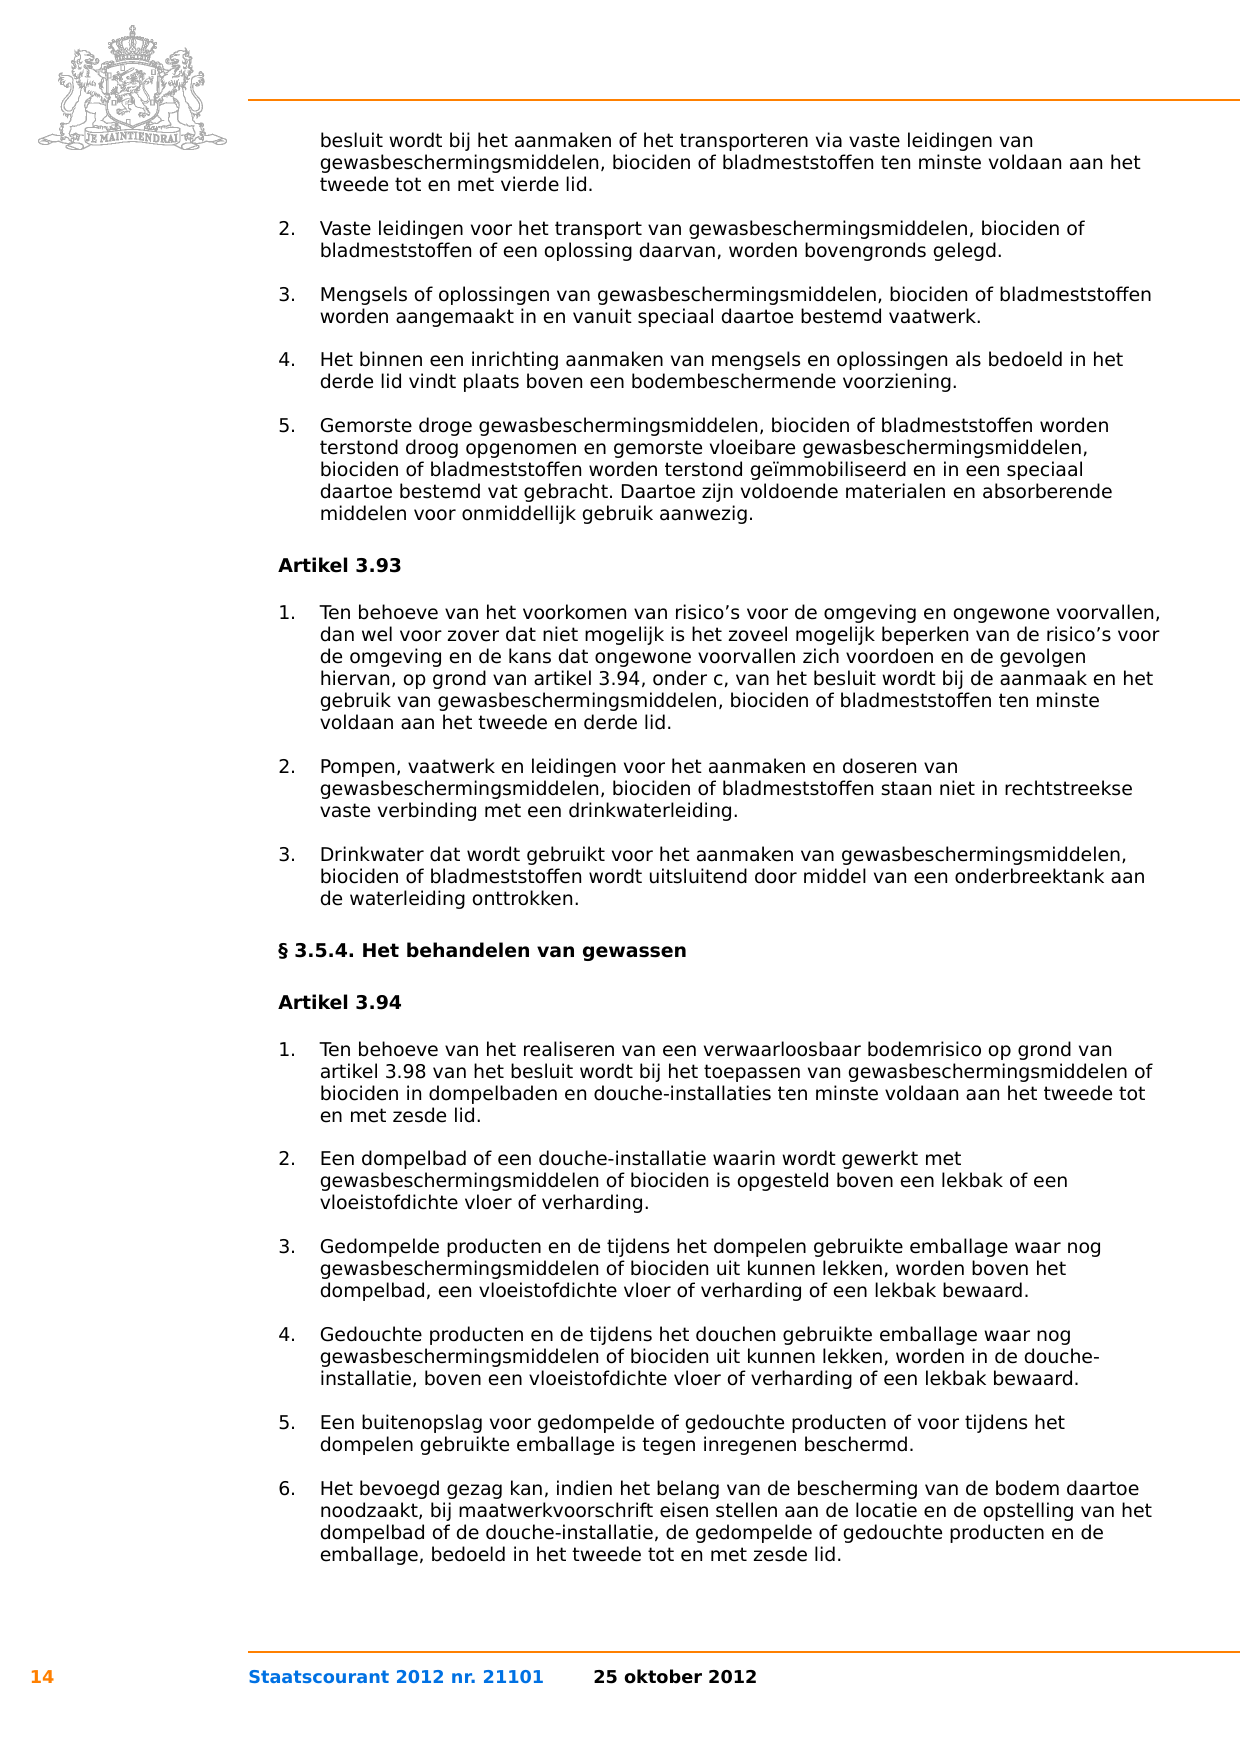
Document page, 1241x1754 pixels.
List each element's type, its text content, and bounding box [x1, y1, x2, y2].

picture [38, 25, 227, 150]
text 4. Het binnen een inrichting aanmaken van mengsels en oplossingen als bedoeld in het derde lid vindt plaats boven een bodembeschermende voorziening. [278, 349, 1163, 393]
subtitle Artikel 3.93 [278, 555, 1163, 577]
text 3. Gedompelde producten en de tijdens het dompelen gebruikte emballage waar nog gewasbeschermingsmiddelen of biociden uit kunnen lekken, worden boven het dompelbad, een vloeistofdichte vloer of verharding of een lekbak bewaard. [278, 1236, 1163, 1302]
text 5. Gemorste droge gewasbeschermingsmiddelen, biociden of bladmeststoffen worden terstond droog opgenomen en gemorste vloeibare gewasbeschermingsmiddelen, biociden of bladmeststoffen worden terstond geïmmobiliseerd en in een speciaal daartoe bestemd vat gebracht. Daartoe zijn voldoende materialen en absorberende middelen voor onmiddellijk gebruik aanwezig. [278, 415, 1163, 525]
subtitle § 3.5.4. Het behandelen van gewassen [278, 939, 1163, 962]
text 1. Ten behoeve van het realiseren van een verwaarloosbaar bodemrisico op grond van artikel 3.98 van het besluit wordt bij het toepassen van gewasbeschermingsmiddelen of biociden in dompelbaden en douche-installaties ten minste voldaan aan het tweede tot en met zesde lid. [278, 1038, 1163, 1126]
subtitle Artikel 3.94 [278, 992, 1163, 1013]
text besluit wordt bij het aanmaken of het transporteren via vaste leidingen van gewasbeschermingsmiddelen, biociden of bladmeststoffen ten minste voldaan aan het tweede tot en met vierde lid. [278, 130, 1163, 196]
text 3. Drinkwater dat wordt gebruikt voor het aanmaken van gewasbeschermingsmiddelen, biociden of bladmeststoffen wordt uitsluitend door middel van een onderbreektank aan de waterleiding onttrokken. [278, 844, 1163, 909]
text 2. Vaste leidingen voor het transport van gewasbeschermingsmiddelen, biociden of bladmeststoffen of een oplossing daarvan, worden bovengronds gelegd. [278, 218, 1163, 262]
text 5. Een buitenopslag voor gedompelde of gedouchte producten of voor tijdens het dompelen gebruikte emballage is tegen inregenen beschermd. [278, 1412, 1163, 1456]
text 3. Mengsels of oplossingen van gewasbeschermingsmiddelen, biociden of bladmeststoffen worden aangemaakt in en vanuit speciaal daartoe bestemd vaatwerk. [278, 283, 1163, 327]
text 1. Ten behoeve van het voorkomen van risico’s voor de omgeving en ongewone voorvallen, dan wel voor zover dat niet mogelijk is het zoveel mogelijk beperken van de risico’s voor de omgeving en de kans dat ongewone voorvallen zich voordoen en de gevolgen hiervan, op grond van artikel 3.94, onder c, van het besluit wordt bij de aanmaak en het gebruik van gewasbeschermingsmiddelen, biociden of bladmeststoffen ten minste voldaan aan het tweede en derde lid. [278, 602, 1163, 734]
text 2. Een dompelbad of een douche-installatie waarin wordt gewerkt met gewasbeschermingsmiddelen of biociden is opgesteld boven een lekbak of een vloeistofdichte vloer of verharding. [278, 1148, 1163, 1214]
text 4. Gedouchte producten en de tijdens het douchen gebruikte emballage waar nog gewasbeschermingsmiddelen of biociden uit kunnen lekken, worden in de douche-installatie, boven een vloeistofdichte vloer of verharding of een lekbak bewaard. [278, 1324, 1163, 1390]
text 2. Pompen, vaatwerk en leidingen voor het aanmaken en doseren van gewasbeschermingsmiddelen, biociden of bladmeststoffen staan niet in rechtstreekse vaste verbinding met een drinkwaterleiding. [278, 756, 1163, 822]
text 6. Het bevoegd gezag kan, indien het belang van de bescherming van de bodem daartoe noodzaakt, bij maatwerkvoorschrift eisen stellen aan de locatie en de opstelling van het dompelbad of de douche-installatie, de gedompelde of gedouchte producten en de emballage, bedoeld in het tweede tot en met zesde lid. [278, 1478, 1163, 1566]
